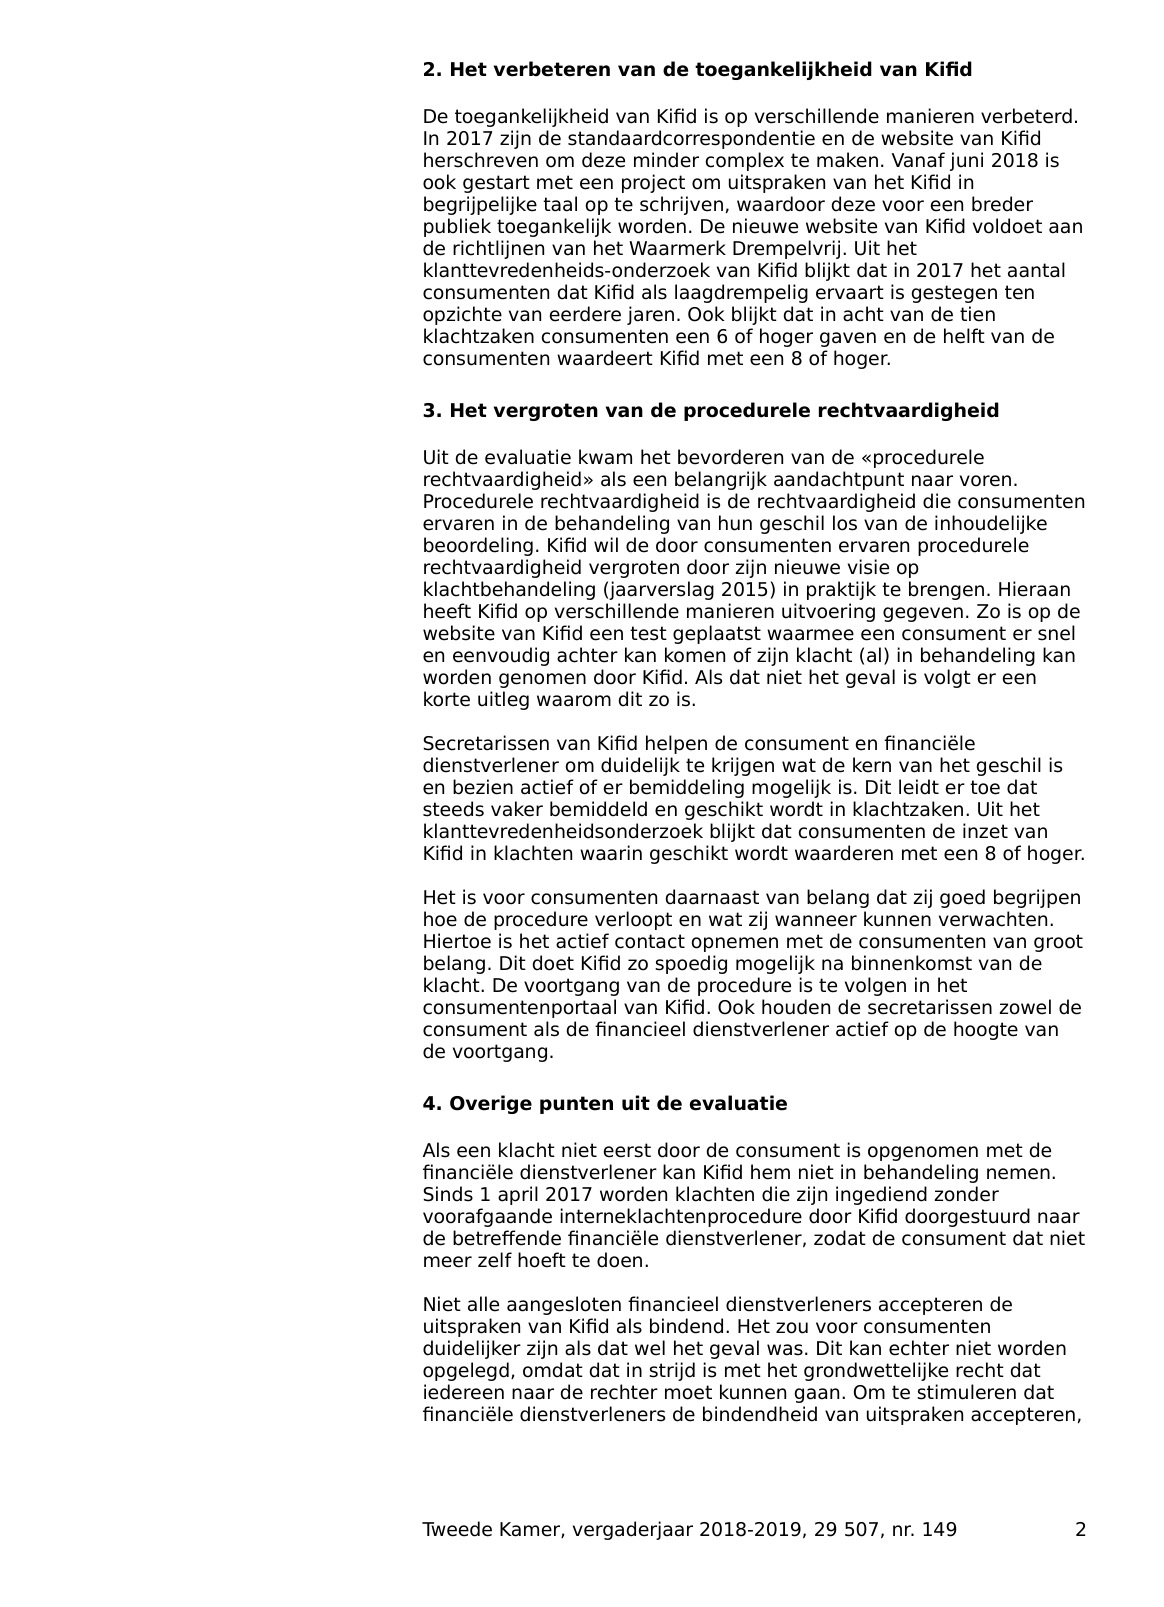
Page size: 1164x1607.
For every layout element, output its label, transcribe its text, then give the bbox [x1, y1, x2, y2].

text De toegankelijkheid van Kifid is op verschillende manieren verbeterd. In 2017 zijn de standaardcorrespondentie en de website van Kifid herschreven om deze minder complex te maken. Vanaf juni 2018 is ook gestart met een project om uitspraken van het Kifid in begrijpelijke taal op te schrijven, waardoor deze voor een breder publiek toegankelijk worden. De nieuwe website van Kifid voldoet aan de richtlijnen van het Waarmerk Drempelvrij. Uit het klanttevredenheids-onderzoek van Kifid blijkt dat in 2017 het aantal consumenten dat Kifid als laagdrempelig ervaart is gestegen ten opzichte van eerdere jaren. Ook blijkt dat in acht van de tien klachtzaken consumenten een 6 of hoger gaven en de helft van de consumenten waardeert Kifid met een 8 of hoger. [422, 106, 1087, 370]
text Het is voor consumenten daarnaast van belang dat zij goed begrijpen hoe de procedure verloopt en wat zij wanneer kunnen verwachten. Hiertoe is het actief contact opnemen met de consumenten van groot belang. Dit doet Kifid zo spoedig mogelijk na binnenkomst van de klacht. De voortgang van de procedure is te volgen in het consumentenportaal van Kifid. Ook houden de secretarissen zowel de consument als de financieel dienstverlener actief op de hoogte van de voortgang. [422, 887, 1087, 1063]
text Secretarissen van Kifid helpen de consument en financiële dienstverlener om duidelijk te krijgen wat de kern van het geschil is en bezien actief of er bemiddeling mogelijk is. Dit leidt er toe dat steeds vaker bemiddeld en geschikt wordt in klachtzaken. Uit het klanttevredenheidsonderzoek blijkt dat consumenten de inzet van Kifid in klachten waarin geschikt wordt waarderen met een 8 of hoger. [422, 733, 1087, 864]
text Niet alle aangesloten financieel dienstverleners accepteren de uitspraken van Kifid als bindend. Het zou voor consumenten duidelijker zijn als dat wel het geval was. Dit kan echter niet worden opgelegd, omdat dat in strijd is met het grondwettelijke recht dat iedereen naar de rechter moet kunnen gaan. Om te stimuleren dat financiële dienstverleners de bindendheid van uitspraken accepteren, [422, 1294, 1087, 1426]
subtitle 4. Overige punten uit de evaluatie [422, 1093, 1087, 1114]
text Uit de evaluatie kwam het bevorderen van de «procedurele rechtvaardigheid» als een belangrijk aandachtpunt naar voren. Procedurele rechtvaardigheid is de rechtvaardigheid die consumenten ervaren in de behandeling van hun geschil los van de inhoudelijke beoordeling. Kifid wil de door consumenten ervaren procedurele rechtvaardigheid vergroten door zijn nieuwe visie op klachtbehandeling (jaarverslag 2015) in praktijk te brengen. Hieraan heeft Kifid op verschillende manieren uitvoering gegeven. Zo is op de website van Kifid een test geplaatst waarmee een consument er snel en eenvoudig achter kan komen of zijn klacht (al) in behandeling kan worden genomen door Kifid. Als dat niet het geval is volgt er een korte uitleg waarom dit zo is. [422, 447, 1087, 711]
subtitle 3. Het vergroten van de procedurele rechtvaardigheid [422, 400, 1087, 422]
text Als een klacht niet eerst door de consument is opgenomen met de financiële dienstverlener kan Kifid hem niet in behandeling nemen. Sinds 1 april 2017 worden klachten die zijn ingediend zonder voorafgaande interneklachtenprocedure door Kifid doorgestuurd naar de betreffende financiële dienstverlener, zodat de consument dat niet meer zelf hoeft te doen. [422, 1139, 1087, 1271]
subtitle 2. Het verbeteren van de toegankelijkheid van Kifid [422, 59, 1087, 81]
